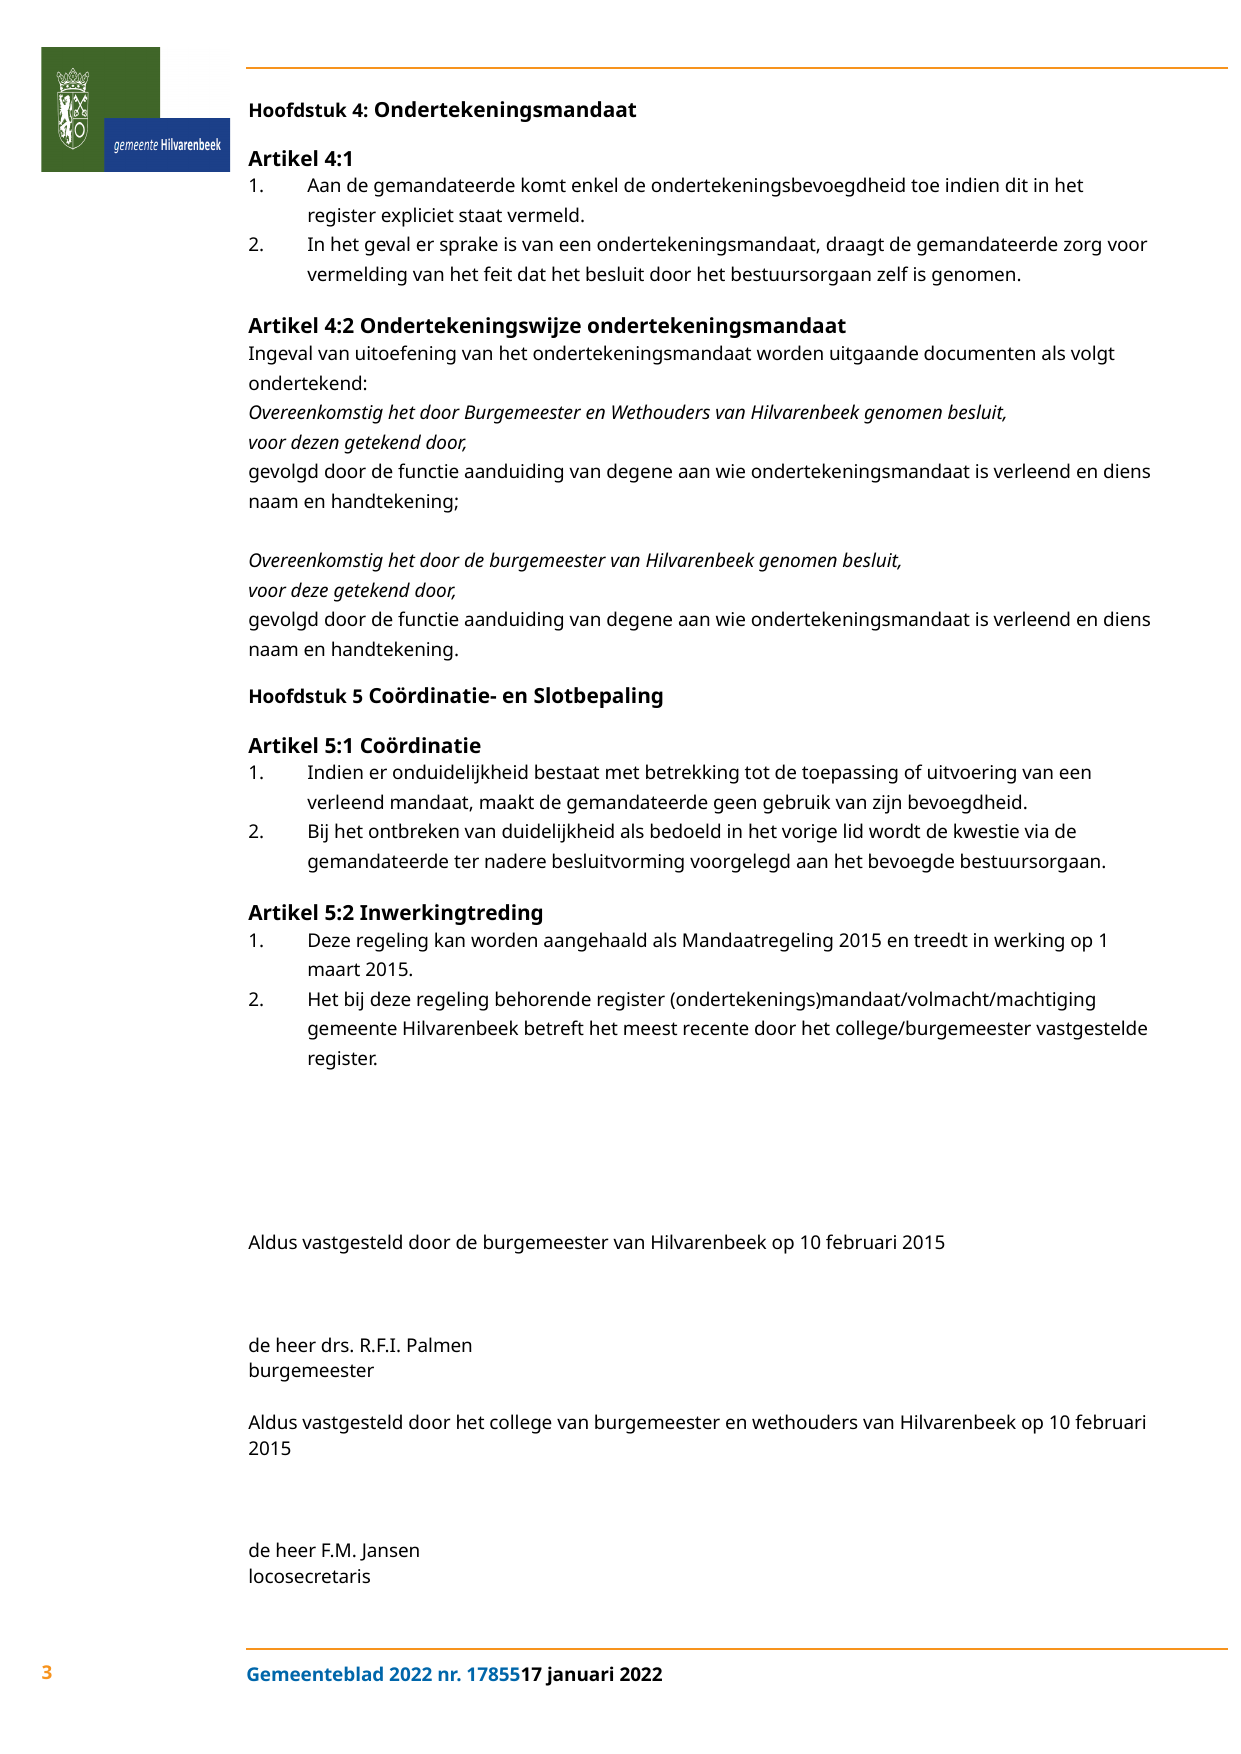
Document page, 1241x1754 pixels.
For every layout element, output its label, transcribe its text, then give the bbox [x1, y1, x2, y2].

text ondertekend: [248, 370, 1152, 395]
text voor deze getekend door, [248, 577, 1152, 602]
text de heer F.M. Jansen [248, 1538, 1152, 1563]
text gevolgd door de functie aanduiding van degene aan wie ondertekeningsmandaat is verleend en diens naam en handtekening; [248, 458, 1152, 514]
text naam en handtekening. [248, 636, 1152, 662]
text burgemeester [248, 1357, 1152, 1383]
list Het bij deze regeling behorende register (ondertekenings)mandaat/volmacht/machtiging gemeente Hilvarenbeek betreft het meest recente door het college/burgemeester vastgestelde register. [248, 986, 1152, 1071]
text gevolgd door de functie aanduiding van degene aan wie ondertekeningsmandaat is verleend en diens [248, 606, 1152, 632]
text Overeenkomstig het door Burgemeester en Wethouders van Hilvarenbeek genomen besluit, [248, 399, 1152, 425]
text Artikel 4:1 [248, 144, 1152, 172]
list Bij het ontbreken van duidelijkheid als bedoeld in het vorige lid wordt de kwestie via de gemandateerde ter nadere besluitvorming voorgelegd aan het bevoegde bestuursorgaan. [248, 818, 1152, 874]
text Hoofdstuk 4: Ondertekeningsmandaat [248, 95, 1152, 123]
text Aldus vastgesteld door het college van burgemeester en wethouders van Hilvarenbeek op 10 februari 2015 [248, 1409, 1152, 1460]
text locosecretaris [248, 1563, 1152, 1589]
text Ingeval van uitoefening van het ondertekeningsmandaat worden uitgaande documenten als volgt [248, 340, 1152, 366]
picture [41, 47, 231, 172]
list Aan de gemandateerde komt enkel de ondertekeningsbevoegdheid toe indien dit in het register expliciet staat vermeld. [248, 172, 1152, 228]
text Overeenkomstig het door de burgemeester van Hilvarenbeek genomen besluit, [248, 547, 1152, 573]
text Artikel 5:2 Inwerkingtreding [248, 898, 1152, 927]
list Indien er onduidelijkheid bestaat met betrekking tot de toepassing of uitvoering van een verleend mandaat, maakt de gemandateerde geen gebruik van zijn bevoegdheid. [248, 759, 1152, 814]
text de heer drs. R.F.I. Palmen [248, 1332, 1152, 1357]
text Artikel 4:2 Ondertekeningswijze ondertekeningsmandaat [248, 312, 1152, 340]
text voor dezen getekend door, [248, 429, 1152, 454]
text Artikel 5:1 Coördinatie [248, 731, 1152, 759]
list In het geval er sprake is van een ondertekeningsmandaat, draagt de gemandateerde zorg voor vermelding van het feit dat het besluit door het bestuursorgaan zelf is genomen. [248, 232, 1152, 287]
text Aldus vastgesteld door de burgemeester van Hilvarenbeek op 10 februari 2015 [248, 1229, 1152, 1254]
text Hoofdstuk 5 Coördinatie- en Slotbepaling [248, 682, 1152, 710]
list Deze regeling kan worden aangehaald als Mandaatregeling 2015 en treedt in werking op 1 maart 2015. [248, 927, 1152, 982]
